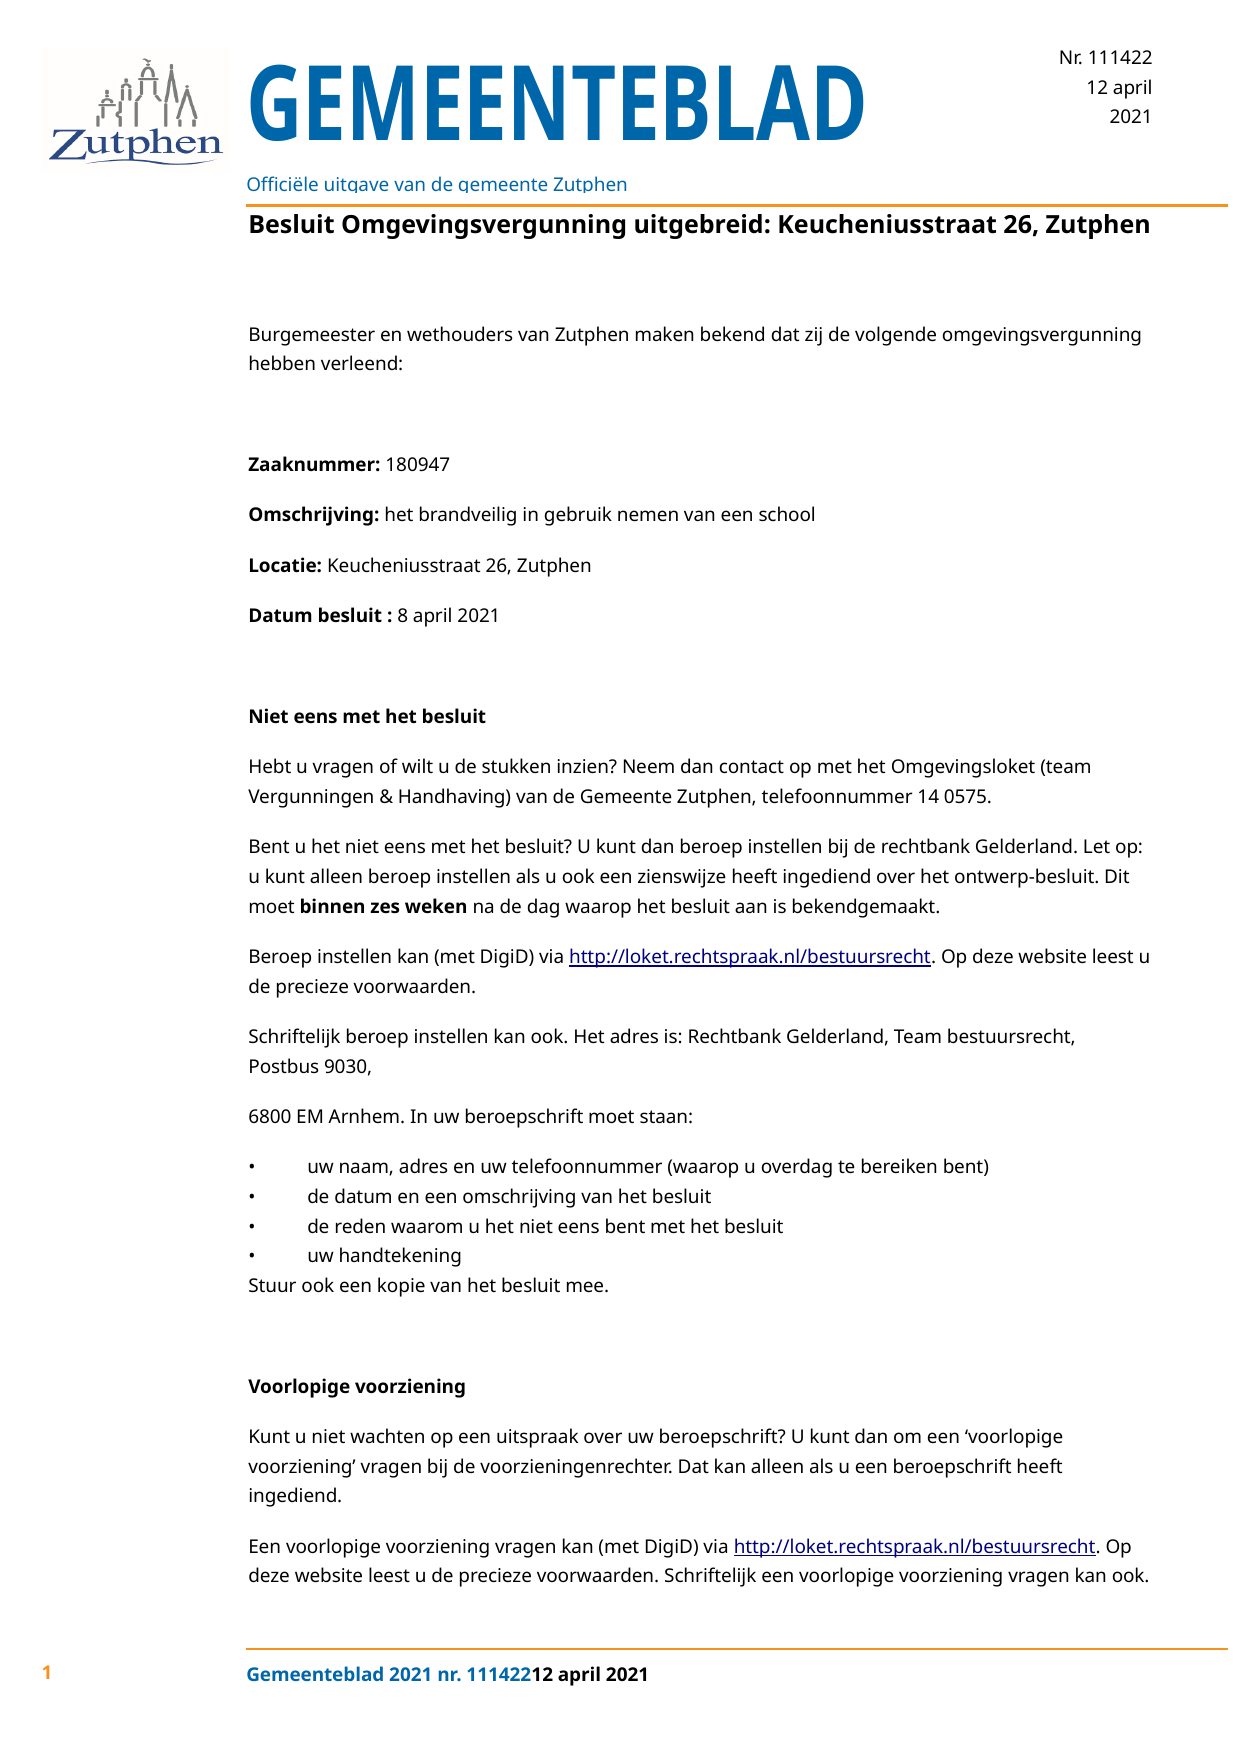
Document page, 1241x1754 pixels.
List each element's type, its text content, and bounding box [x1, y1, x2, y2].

text Beroep instellen kan (met DigiD) via http://loket.rechtspraak.nl/bestuursrecht. Op deze website leest u de precieze voorwaarden. [248, 943, 1152, 998]
text Omschrijving: het brandveilig in gebruik nemen van een school [248, 502, 1152, 527]
list uw handtekening [248, 1242, 1152, 1268]
text Kunt u niet wachten op een uitspraak over uw beroepschrift? U kunt dan om een ‘voorlopige voorziening’ vragen bij de voorzieningenrechter. Dat kan alleen als u een beroepschrift heeft ingediend. [248, 1423, 1152, 1508]
text Datum besluit : 8 april 2021 [248, 602, 1152, 628]
text Besluit Omgevingsvergunning uitgebreid: Keucheniusstraat 26, Zutphen [248, 207, 1152, 241]
list de reden waarom u het niet eens bent met het besluit [248, 1213, 1152, 1238]
list uw naam, adres en uw telefoonnummer (waarop u overdag te bereiken bent) [248, 1154, 1152, 1179]
text Schriftelijk beroep instellen kan ook. Het adres is: Rechtbank Gelderland, Team bestuursrecht, Postbus 9030, [248, 1023, 1152, 1078]
text Stuur ook een kopie van het besluit mee. [248, 1272, 1152, 1298]
text Hebt u vragen of wilt u de stukken inzien? Neem dan contact op met het Omgevingsloket (team Vergunningen & Handhaving) van de Gemeente Zutphen, telefoonnummer 14 0575. [248, 754, 1152, 809]
list de datum en een omschrijving van het besluit [248, 1183, 1152, 1209]
picture [41, 47, 231, 172]
text Bent u het niet eens met het besluit? U kunt dan beroep instellen bij de rechtbank Gelderland. Let op: u kunt alleen beroep instellen als u ook een zienswijze heeft ingediend over het ontwerp-besluit. Dit moet binnen zes weken na de dag waarop het besluit aan is bekendgemaakt. [248, 834, 1152, 918]
text Niet eens met het besluit [248, 703, 1152, 729]
text Voorlopige voorziening [248, 1373, 1152, 1398]
text Burgemeester en wethouders van Zutphen maken bekend dat zij de volgende omgevingsvergunning hebben verleend: [248, 321, 1152, 376]
text Locatie: Keucheniusstraat 26, Zutphen [248, 552, 1152, 578]
text 6800 EM Arnhem. In uw beroepschrift moet staan: [248, 1103, 1152, 1129]
text Zaaknummer: 180947 [248, 451, 1152, 477]
text Een voorlopige voorziening vragen kan (met DigiD) via http://loket.rechtspraak.nl/bestuursrecht. Op deze website leest u de precieze voorwaarden. Schriftelijk een voorlopige voorziening vragen kan ook. [248, 1533, 1152, 1588]
